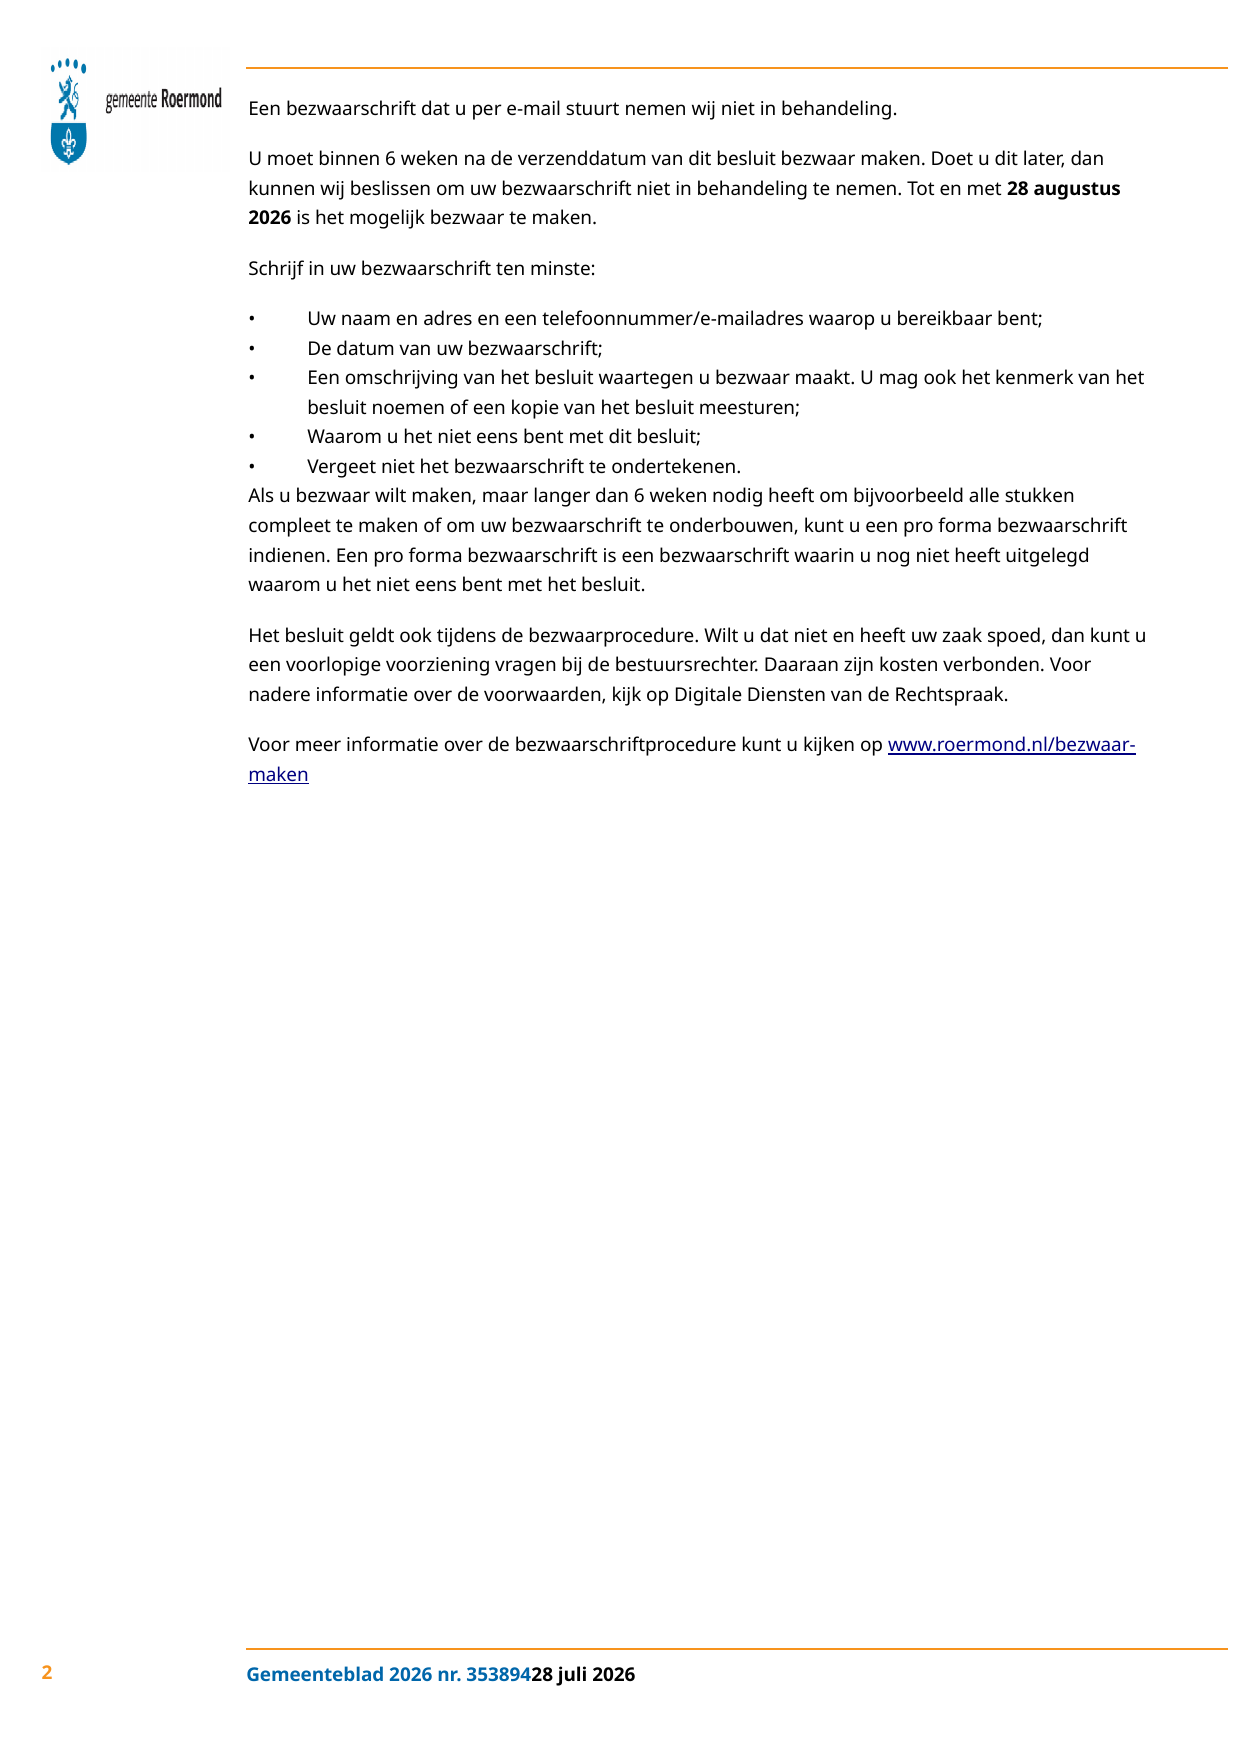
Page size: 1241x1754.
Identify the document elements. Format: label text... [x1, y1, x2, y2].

picture [41, 47, 231, 172]
text U moet binnen 6 weken na de verzenddatum van dit besluit bezwaar maken. Doet u dit later, dan kunnen wij beslissen om uw bezwaarschrift niet in behandeling te nemen. Tot en met 28 augustus 2026 is het mogelijk bezwaar te maken. [248, 145, 1152, 230]
list Waarom u het niet eens bent met dit besluit; [248, 423, 1152, 449]
list Vergeet niet het bezwaarschrift te ondertekenen. [248, 453, 1152, 479]
list Uw naam en adres en een telefoonnummer/e-mailadres waarop u bereikbaar bent; [248, 305, 1152, 331]
list Een omschrijving van het besluit waartegen u bezwaar maakt. U mag ook het kenmerk van het besluit noemen of een kopie van het besluit meesturen; [248, 364, 1152, 420]
text Een bezwaarschrift dat u per e-mail stuurt nemen wij niet in behandeling. [248, 95, 1152, 121]
text Als u bezwaar wilt maken, maar langer dan 6 weken nodig heeft om bijvoorbeeld alle stukken compleet te maken of om uw bezwaarschrift te onderbouwen, kunt u een pro forma bezwaarschrift indienen. Een pro forma bezwaarschrift is een bezwaarschrift waarin u nog niet heeft uitgelegd waarom u het niet eens bent met het besluit. [248, 483, 1152, 597]
list De datum van uw bezwaarschrift; [248, 335, 1152, 361]
text Voor meer informatie over de bezwaarschriftprocedure kunt u kijken op www.roermond.nl/bezwaar-maken [248, 731, 1152, 787]
text Schrijf in uw bezwaarschrift ten minste: [248, 255, 1152, 281]
text Het besluit geldt ook tijdens de bezwaarprocedure. Wilt u dat niet en heeft uw zaak spoed, dan kunt u een voorlopige voorziening vragen bij de bestuursrechter. Daaraan zijn kosten verbonden. Voor nadere informatie over de voorwaarden, kijk op Digitale Diensten van de Rechtspraak. [248, 622, 1152, 707]
